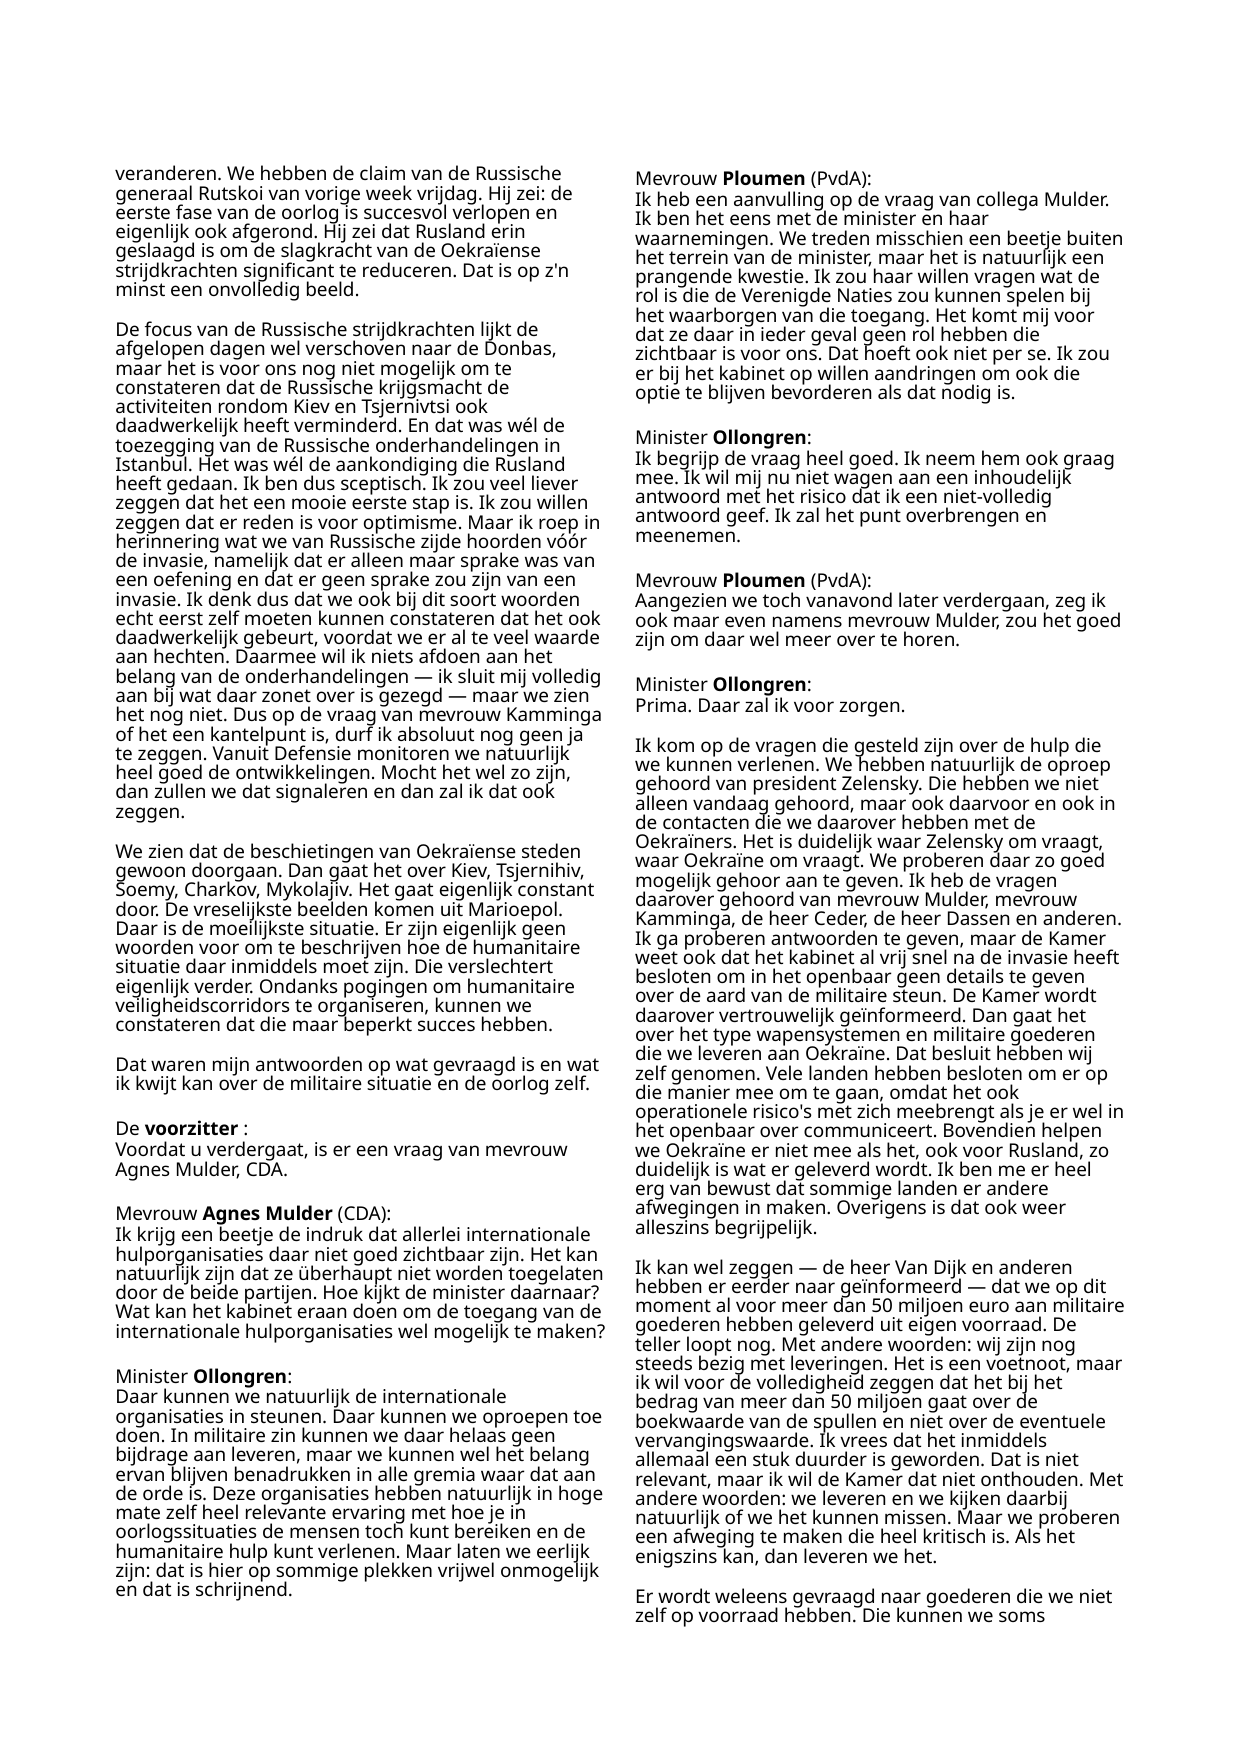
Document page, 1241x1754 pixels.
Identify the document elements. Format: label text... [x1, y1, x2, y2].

text veranderen. We hebben de claim van de Russische generaal Rutskoi van vorige week vrijdag. Hij zei: de eerste fase van de oorlog is succesvol verlopen en eigenlijk ook afgerond. Hij zei dat Rusland erin geslaagd is om de slagkracht van de Oekraïense strijdkrachten significant te reduceren. Dat is op z'n minst een onvolledig beeld. [115, 165, 605, 300]
text Minister Ollongren: [115, 1363, 605, 1388]
text Er wordt weleens gevraagd naar goederen die we niet zelf op voorraad hebben. Die kunnen we soms [635, 1588, 1125, 1626]
text Mevrouw Ploumen (PvdA): [635, 165, 1125, 191]
text We zien dat de beschietingen van Oekraïense steden gewoon doorgaan. Dan gaat het over Kiev, Tsjernihiv, Soemy, Charkov, Mykolajiv. Het gaat eigenlijk constant door. De vreselijkste beelden komen uit Marioepol. Daar is de moeilijkste situatie. Er zijn eigenlijk geen woorden voor om te beschrijven hoe de humanitaire situatie daar inmiddels moet zijn. Die verslechtert eigenlijk verder. Ondanks pogingen om humanitaire veiligheidscorridors te organiseren, kunnen we constateren dat die maar beperkt succes hebben. [115, 843, 605, 1035]
text Prima. Daar zal ik voor zorgen. [635, 697, 1125, 716]
text Aangezien we toch vanavond later verdergaan, zeg ik ook maar even namens mevrouw Mulder, zou het goed zijn om daar wel meer over te horen. [635, 592, 1125, 650]
text Ik heb een aanvulling op de vraag van collega Mulder. Ik ben het eens met de minister en haar waarnemingen. We treden misschien een beetje buiten het terrein van de minister, maar het is natuurlijk een prangende kwestie. Ik zou haar willen vragen wat de rol is die de Verenigde Naties zou kunnen spelen bij het waarborgen van die toegang. Het komt mij voor dat ze daar in ieder geval geen rol hebben die zichtbaar is voor ons. Dat hoeft ook niet per se. Ik zou er bij het kabinet op willen aandringen om ook die optie te blijven bevorderen als dat nodig is. [635, 191, 1125, 403]
text Ik kom op de vragen die gesteld zijn over de hulp die we kunnen verlenen. We hebben natuurlijk de oproep gehoord van president Zelensky. Die hebben we niet alleen vandaag gehoord, maar ook daarvoor en ook in de contacten die we daarover hebben met de Oekraïners. Het is duidelijk waar Zelensky om vraagt, waar Oekraïne om vraagt. We proberen daar zo goed mogelijk gehoor aan te geven. Ik heb de vragen daarover gehoord van mevrouw Mulder, mevrouw Kamminga, de heer Ceder, de heer Dassen en anderen. Ik ga proberen antwoorden te geven, maar de Kamer weet ook dat het kabinet al vrij snel na de invasie heeft besloten om in het openbaar geen details te geven over de aard van de militaire steun. De Kamer wordt daarover vertrouwelijk geïnformeerd. Dan gaat het over het type wapensystemen en militaire goederen die we leveren aan Oekraïne. Dat besluit hebben wij zelf genomen. Vele landen hebben besloten om er op die manier mee om te gaan, omdat het ook operationele risico's met zich meebrengt als je er wel in het openbaar over communiceert. Bovendien helpen we Oekraïne er niet mee als het, ook voor Rusland, zo duidelijk is wat er geleverd wordt. Ik ben me er heel erg van bewust dat sommige landen er andere afwegingen in maken. Overigens is dat ook weer alleszins begrijpelijk. [635, 737, 1125, 1238]
text Ik begrijp de vraag heel goed. Ik neem hem ook graag mee. Ik wil mij nu niet wagen aan een inhoudelijk antwoord met het risico dat ik een niet-volledig antwoord geef. Ik zal het punt overbrengen en meenemen. [635, 449, 1125, 546]
text Dat waren mijn antwoorden op wat gevraagd is en wat ik kwijt kan over de militaire situatie en de oorlog zelf. [115, 1056, 605, 1095]
text Daar kunnen we natuurlijk de internationale organisaties in steunen. Daar kunnen we oproepen toe doen. In militaire zin kunnen we daar helaas geen bijdrage aan leveren, maar we kunnen wel het belang ervan blijven benadrukken in alle gremia waar dat aan de orde is. Deze organisaties hebben natuurlijk in hoge mate zelf heel relevante ervaring met hoe je in oorlogssituaties de mensen toch kunt bereiken en de humanitaire hulp kunt verlenen. Maar laten we eerlijk zijn: dat is hier op sommige plekken vrijwel onmogelijk en dat is schrijnend. [115, 1388, 605, 1601]
text Ik kan wel zeggen — de heer Van Dijk en anderen hebben er eerder naar geïnformeerd — dat we op dit moment al voor meer dan 50 miljoen euro aan militaire goederen hebben geleverd uit eigen voorraad. De teller loopt nog. Met andere woorden: wij zijn nog steeds bezig met leveringen. Het is een voetnoot, maar ik wil voor de volledigheid zeggen dat het bij het bedrag van meer dan 50 miljoen gaat over de boekwaarde van de spullen en niet over de eventuele vervangingswaarde. Ik vrees dat het inmiddels allemaal een stuk duurder is geworden. Dat is niet relevant, maar ik wil de Kamer dat niet onthouden. Met andere woorden: we leveren en we kijken daarbij natuurlijk of we het kunnen missen. Maar we proberen een afweging te maken die heel kritisch is. Als het enigszins kan, dan leveren we het. [635, 1259, 1125, 1567]
text Mevrouw Agnes Mulder (CDA): [115, 1201, 605, 1226]
text Mevrouw Ploumen (PvdA): [635, 567, 1125, 592]
text Ik krijg een beetje de indruk dat allerlei internationale hulporganisaties daar niet goed zichtbaar zijn. Het kan natuurlijk zijn dat ze überhaupt niet worden toegelaten door de beide partijen. Hoe kijkt de minister daarnaar? Wat kan het kabinet eraan doen om de toegang van de internationale hulporganisaties wel mogelijk te maken? [115, 1226, 605, 1342]
text De focus van de Russische strijdkrachten lijkt de afgelopen dagen wel verschoven naar de Donbas, maar het is voor ons nog niet mogelijk om te constateren dat de Russische krijgsmacht de activiteiten rondom Kiev en Tsjernivtsi ook daadwerkelijk heeft verminderd. En dat was wél de toezegging van de Russische onderhandelingen in Istanbul. Het was wél de aankondiging die Rusland heeft gedaan. Ik ben dus sceptisch. Ik zou veel liever zeggen dat het een mooie eerste stap is. Ik zou willen zeggen dat er reden is voor optimisme. Maar ik roep in herinnering wat we van Russische zijde hoorden vóór de invasie, namelijk dat er alleen maar sprake was van een oefening en dat er geen sprake zou zijn van een invasie. Ik denk dus dat we ook bij dit soort woorden echt eerst zelf moeten kunnen constateren dat het ook daadwerkelijk gebeurt, voordat we er al te veel waarde aan hechten. Daarmee wil ik niets afdoen aan het belang van de onderhandelingen — ik sluit mij volledig aan bij wat daar zonet over is gezegd — maar we zien het nog niet. Dus op de vraag van mevrouw Kamminga of het een kantelpunt is, durf ik absoluut nog geen ja te zeggen. Vanuit Defensie monitoren we natuurlijk heel goed de ontwikkelingen. Mocht het wel zo zijn, dan zullen we dat signaleren en dan zal ik dat ook zeggen. [115, 321, 605, 822]
text Minister Ollongren: [635, 671, 1125, 697]
text De voorzitter : [115, 1116, 605, 1141]
text Minister Ollongren: [635, 424, 1125, 449]
text Voordat u verdergaat, is er een vraag van mevrouw Agnes Mulder, CDA. [115, 1141, 605, 1180]
